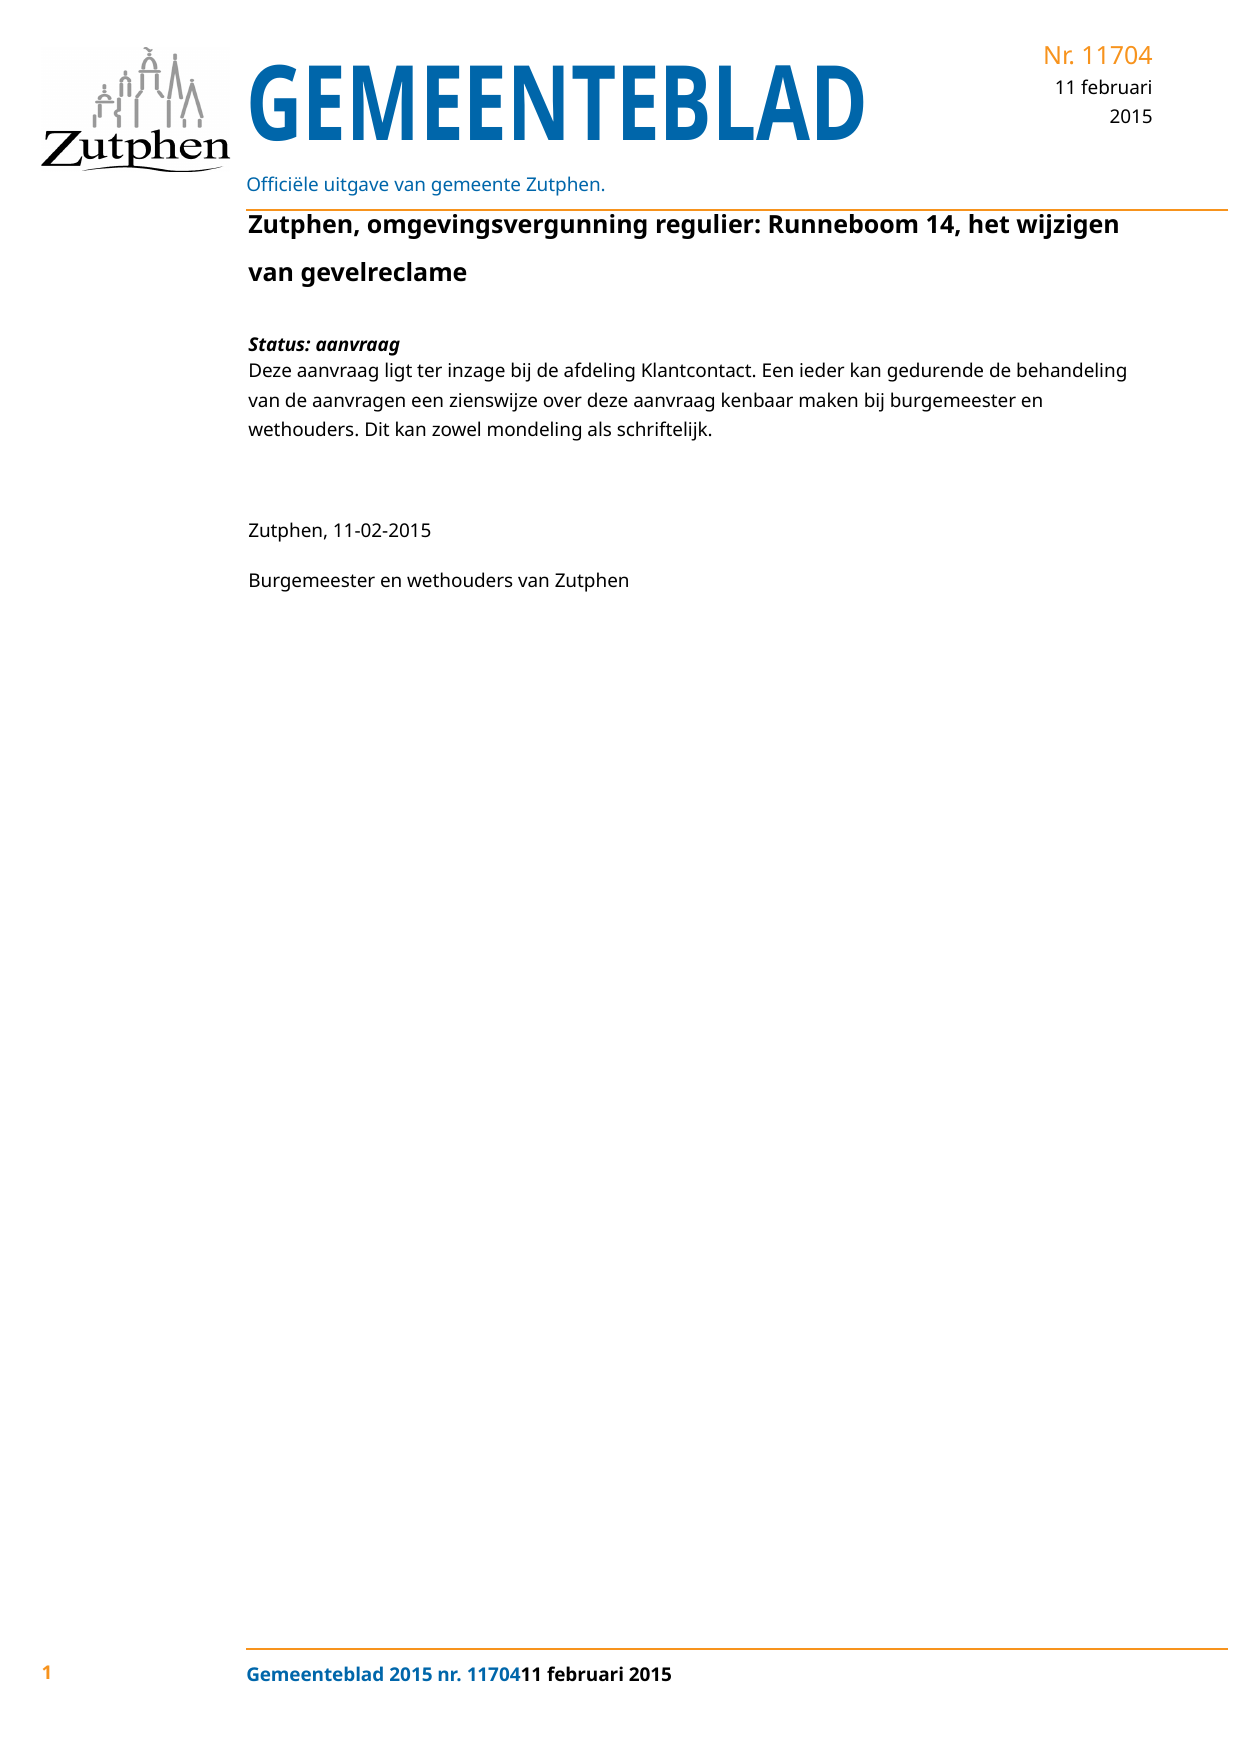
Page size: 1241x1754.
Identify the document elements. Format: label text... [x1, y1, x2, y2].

text Zutphen, omgevingsvergunning regulier: Runneboom 14, het wijzigen van gevelreclame [248, 211, 1152, 288]
picture [41, 47, 231, 172]
text Burgemeester en wethouders van Zutphen [248, 568, 1152, 593]
text Deze aanvraag ligt ter inzage bij de afdeling Klantcontact. Een ieder kan gedurende de behandeling van de aanvragen een zienswijze over deze aanvraag kenbaar maken bij burgemeester en wethouders. Dit kan zowel mondeling als schriftelijk. [248, 357, 1152, 442]
text Zutphen, 11-02-2015 [248, 517, 1152, 543]
text Status: aanvraag [248, 331, 1152, 357]
